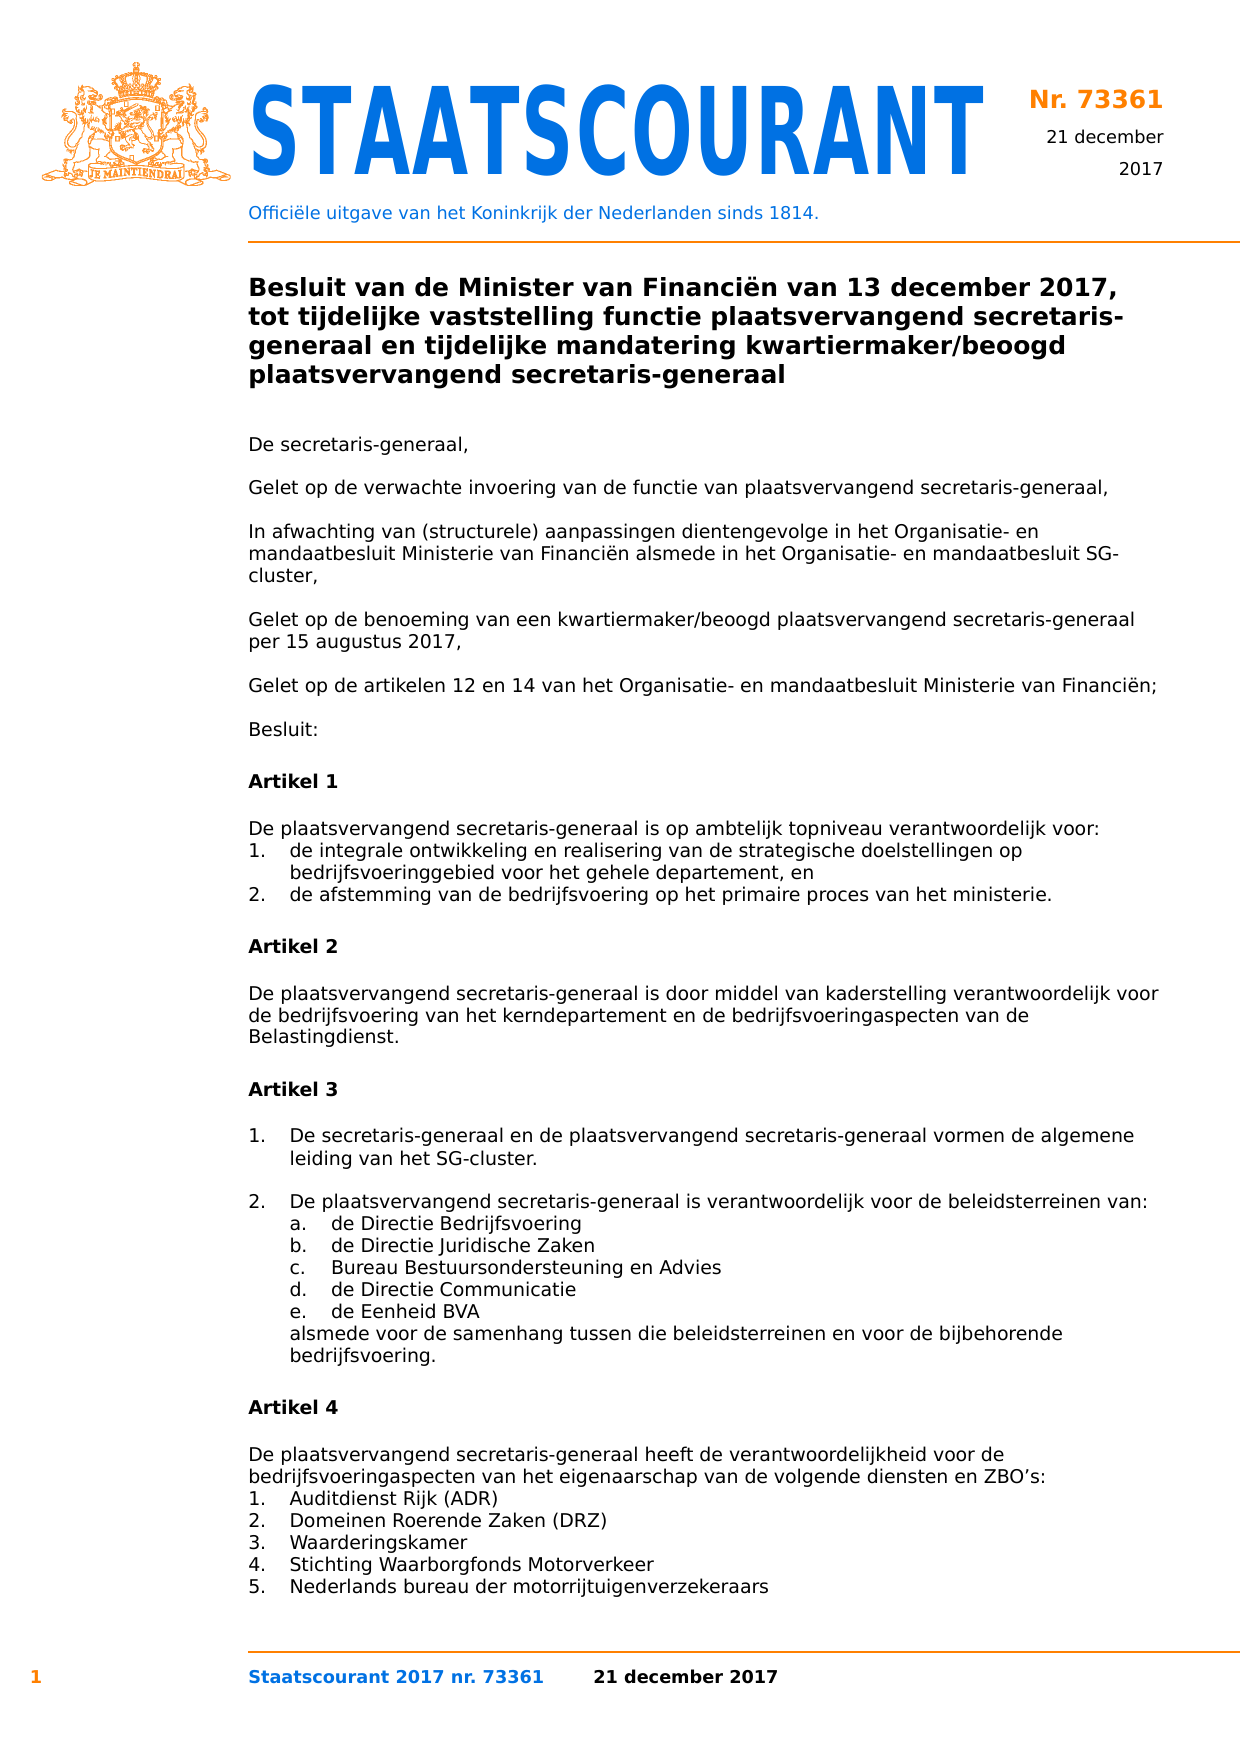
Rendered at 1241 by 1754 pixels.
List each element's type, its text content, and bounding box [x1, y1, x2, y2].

table_header [25, 62, 248, 241]
text 2. de afstemming van de bedrijfsvoering op het primaire proces van het ministerie. [248, 883, 1163, 906]
text Gelet op de artikelen 12 en 14 van het Organisatie- en mandaatbesluit Ministerie van Financiën; [248, 675, 1163, 697]
text Gelet op de benoeming van een kwartiermaker/beoogd plaatsvervangend secretaris-generaal per 15 augustus 2017, [248, 609, 1163, 653]
table_cell Officiële uitgave van het Koninkrijk der Nederlanden sinds 1814. [248, 203, 1240, 241]
text 1. Auditdienst Rijk (ADR) [248, 1488, 1163, 1510]
text 2. De plaatsvervangend secretaris-generaal is verantwoordelijk voor de beleidsterreinen van: [248, 1191, 1163, 1213]
text b. de Directie Juridische Zaken [289, 1235, 1163, 1257]
text De plaatsvervangend secretaris-generaal heeft de verantwoordelijkheid voor de bedrijfsvoeringaspecten van het eigenaarschap van de volgende diensten en ZBO’s: [248, 1444, 1163, 1488]
text Gelet op de verwachte invoering van de functie van plaatsvervangend secretaris-generaal, [248, 477, 1163, 499]
text c. Bureau Bestuursondersteuning en Advies [289, 1257, 1163, 1279]
table_header Nr. 73361 [998, 62, 1240, 121]
table_cell 2017 [998, 153, 1240, 203]
text e. de Eenheid BVA [289, 1301, 1163, 1323]
text a. de Directie Bedrijfsvoering [289, 1213, 1163, 1235]
text 5. Nederlands bureau der motorrijtuigenverzekeraars [248, 1576, 1163, 1598]
subtitle Besluit van de Minister van Financiën van 13 december 2017, tot tijdelijke vaststelling functie plaatsvervangend secretaris-generaal en tijdelijke mandatering kwartiermaker/beoogd plaatsvervangend secretaris-generaal [248, 273, 1163, 390]
text d. de Directie Communicatie [289, 1279, 1163, 1301]
picture [41, 62, 231, 186]
text 3. Waarderingskamer [248, 1532, 1163, 1554]
text 4. Stichting Waarborgfonds Motorverkeer [248, 1554, 1163, 1576]
text 1. de integrale ontwikkeling en realisering van de strategische doelstellingen op bedrijfsvoeringgebied voor het gehele departement, en [248, 839, 1163, 883]
table_header STAATSCOURANT [248, 62, 998, 203]
text De plaatsvervangend secretaris-generaal is door middel van kaderstelling verantwoordelijk voor de bedrijfsvoering van het kerndepartement en de bedrijfsvoeringaspecten van de Belastingdienst. [248, 982, 1163, 1048]
text De plaatsvervangend secretaris-generaal is op ambtelijk topniveau verantwoordelijk voor: [248, 818, 1163, 839]
subtitle Artikel 3 [248, 1078, 1163, 1100]
text Besluit: [248, 719, 1163, 741]
table_cell 21 december [998, 121, 1240, 153]
text De secretaris-generaal, [248, 433, 1163, 455]
text 1. De secretaris-generaal en de plaatsvervangend secretaris-generaal vormen de algemene leiding van het SG-cluster. [248, 1125, 1163, 1169]
text alsmede voor de samenhang tussen die beleidsterreinen en voor de bijbehorende bedrijfsvoering. [289, 1323, 1163, 1367]
text 2. Domeinen Roerende Zaken (DRZ) [248, 1510, 1163, 1532]
subtitle Artikel 2 [248, 936, 1163, 957]
subtitle Artikel 4 [248, 1397, 1163, 1419]
subtitle Artikel 1 [248, 771, 1163, 793]
text In afwachting van (structurele) aanpassingen dientengevolge in het Organisatie- en mandaatbesluit Ministerie van Financiën alsmede in het Organisatie- en mandaatbesluit SG-cluster, [248, 521, 1163, 587]
